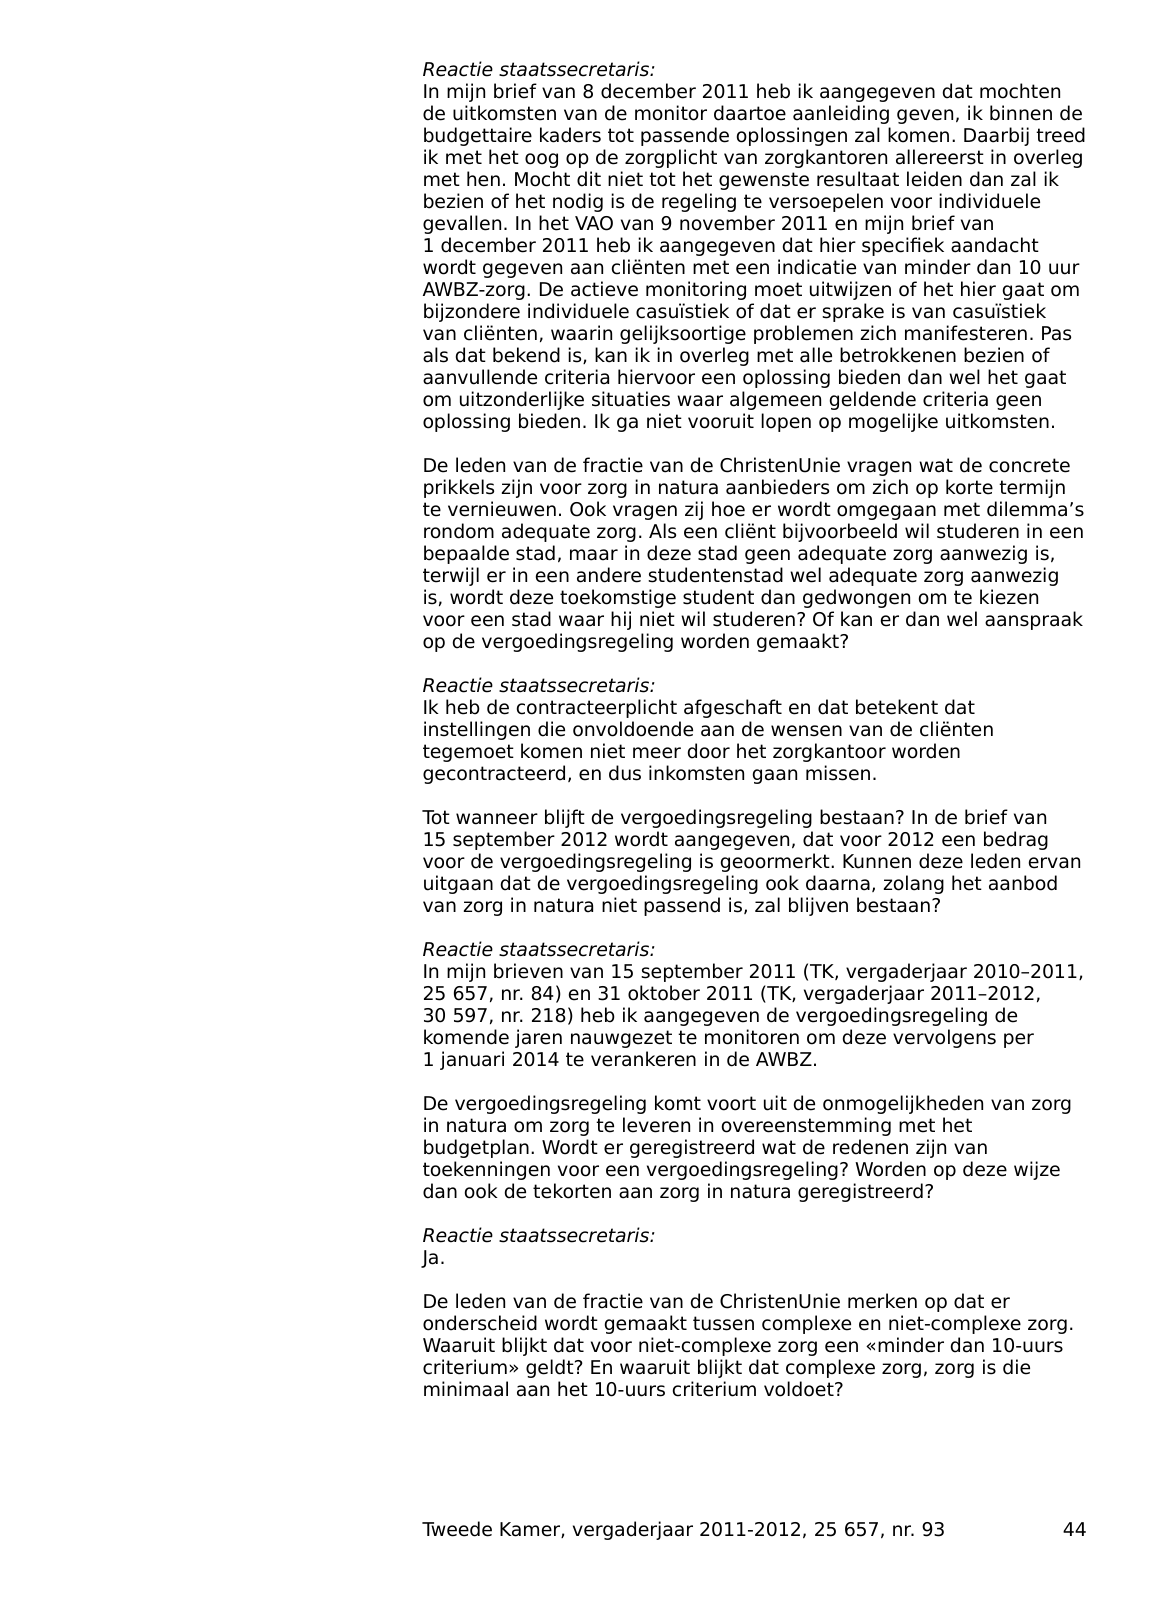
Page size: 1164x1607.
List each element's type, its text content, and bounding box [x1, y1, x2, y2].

subtitle Reactie staatssecretaris: [422, 675, 1087, 697]
text Ik heb de contracteerplicht afgeschaft en dat betekent dat instellingen die onvoldoende aan de wensen van de cliënten tegemoet komen niet meer door het zorgkantoor worden gecontracteerd, en dus inkomsten gaan missen. [422, 697, 1087, 785]
text Tot wanneer blijft de vergoedingsregeling bestaan? In de brief van 15 september 2012 wordt aangegeven, dat voor 2012 een bedrag voor de vergoedingsregeling is geoormerkt. Kunnen deze leden ervan uitgaan dat de vergoedingsregeling ook daarna, zolang het aanbod van zorg in natura niet passend is, zal blijven bestaan? [422, 807, 1087, 917]
subtitle Reactie staatssecretaris: [422, 1225, 1087, 1247]
subtitle Reactie staatssecretaris: [422, 59, 1087, 81]
text In mijn brief van 8 december 2011 heb ik aangegeven dat mochten de uitkomsten van de monitor daartoe aanleiding geven, ik binnen de budgettaire kaders tot passende oplossingen zal komen. Daarbij treed ik met het oog op de zorgplicht van zorgkantoren allereerst in overleg met hen. Mocht dit niet tot het gewenste resultaat leiden dan zal ik bezien of het nodig is de regeling te versoepelen voor individuele gevallen. In het VAO van 9 november 2011 en mijn brief van 1 december 2011 heb ik aangegeven dat hier specifiek aandacht wordt gegeven aan cliënten met een indicatie van minder dan 10 uur AWBZ-zorg. De actieve monitoring moet uitwijzen of het hier gaat om bijzondere individuele casuïstiek of dat er sprake is van casuïstiek van cliënten, waarin gelijksoortige problemen zich manifesteren. Pas als dat bekend is, kan ik in overleg met alle betrokkenen bezien of aanvullende criteria hiervoor een oplossing bieden dan wel het gaat om uitzonderlijke situaties waar algemeen geldende criteria geen oplossing bieden. Ik ga niet vooruit lopen op mogelijke uitkomsten. [422, 81, 1087, 433]
text De leden van de fractie van de ChristenUnie merken op dat er onderscheid wordt gemaakt tussen complexe en niet-complexe zorg. Waaruit blijkt dat voor niet-complexe zorg een «minder dan 10-uurs criterium» geldt? En waaruit blijkt dat complexe zorg, zorg is die minimaal aan het 10-uurs criterium voldoet? [422, 1291, 1087, 1401]
subtitle Reactie staatssecretaris: [422, 939, 1087, 961]
text De vergoedingsregeling komt voort uit de onmogelijkheden van zorg in natura om zorg te leveren in overeenstemming met het budgetplan. Wordt er geregistreerd wat de redenen zijn van toekenningen voor een vergoedingsregeling? Worden op deze wijze dan ook de tekorten aan zorg in natura geregistreerd? [422, 1093, 1087, 1203]
text De leden van de fractie van de ChristenUnie vragen wat de concrete prikkels zijn voor zorg in natura aanbieders om zich op korte termijn te vernieuwen. Ook vragen zij hoe er wordt omgegaan met dilemma’s rondom adequate zorg. Als een cliënt bijvoorbeeld wil studeren in een bepaalde stad, maar in deze stad geen adequate zorg aanwezig is, terwijl er in een andere studentenstad wel adequate zorg aanwezig is, wordt deze toekomstige student dan gedwongen om te kiezen voor een stad waar hij niet wil studeren? Of kan er dan wel aanspraak op de vergoedingsregeling worden gemaakt? [422, 455, 1087, 653]
text In mijn brieven van 15 september 2011 (TK, vergaderjaar 2010–2011, 25 657, nr. 84) en 31 oktober 2011 (TK, vergaderjaar 2011–2012, 30 597, nr. 218) heb ik aangegeven de vergoedingsregeling de komende jaren nauwgezet te monitoren om deze vervolgens per 1 januari 2014 te verankeren in de AWBZ. [422, 961, 1087, 1071]
text Ja. [422, 1247, 1087, 1269]
